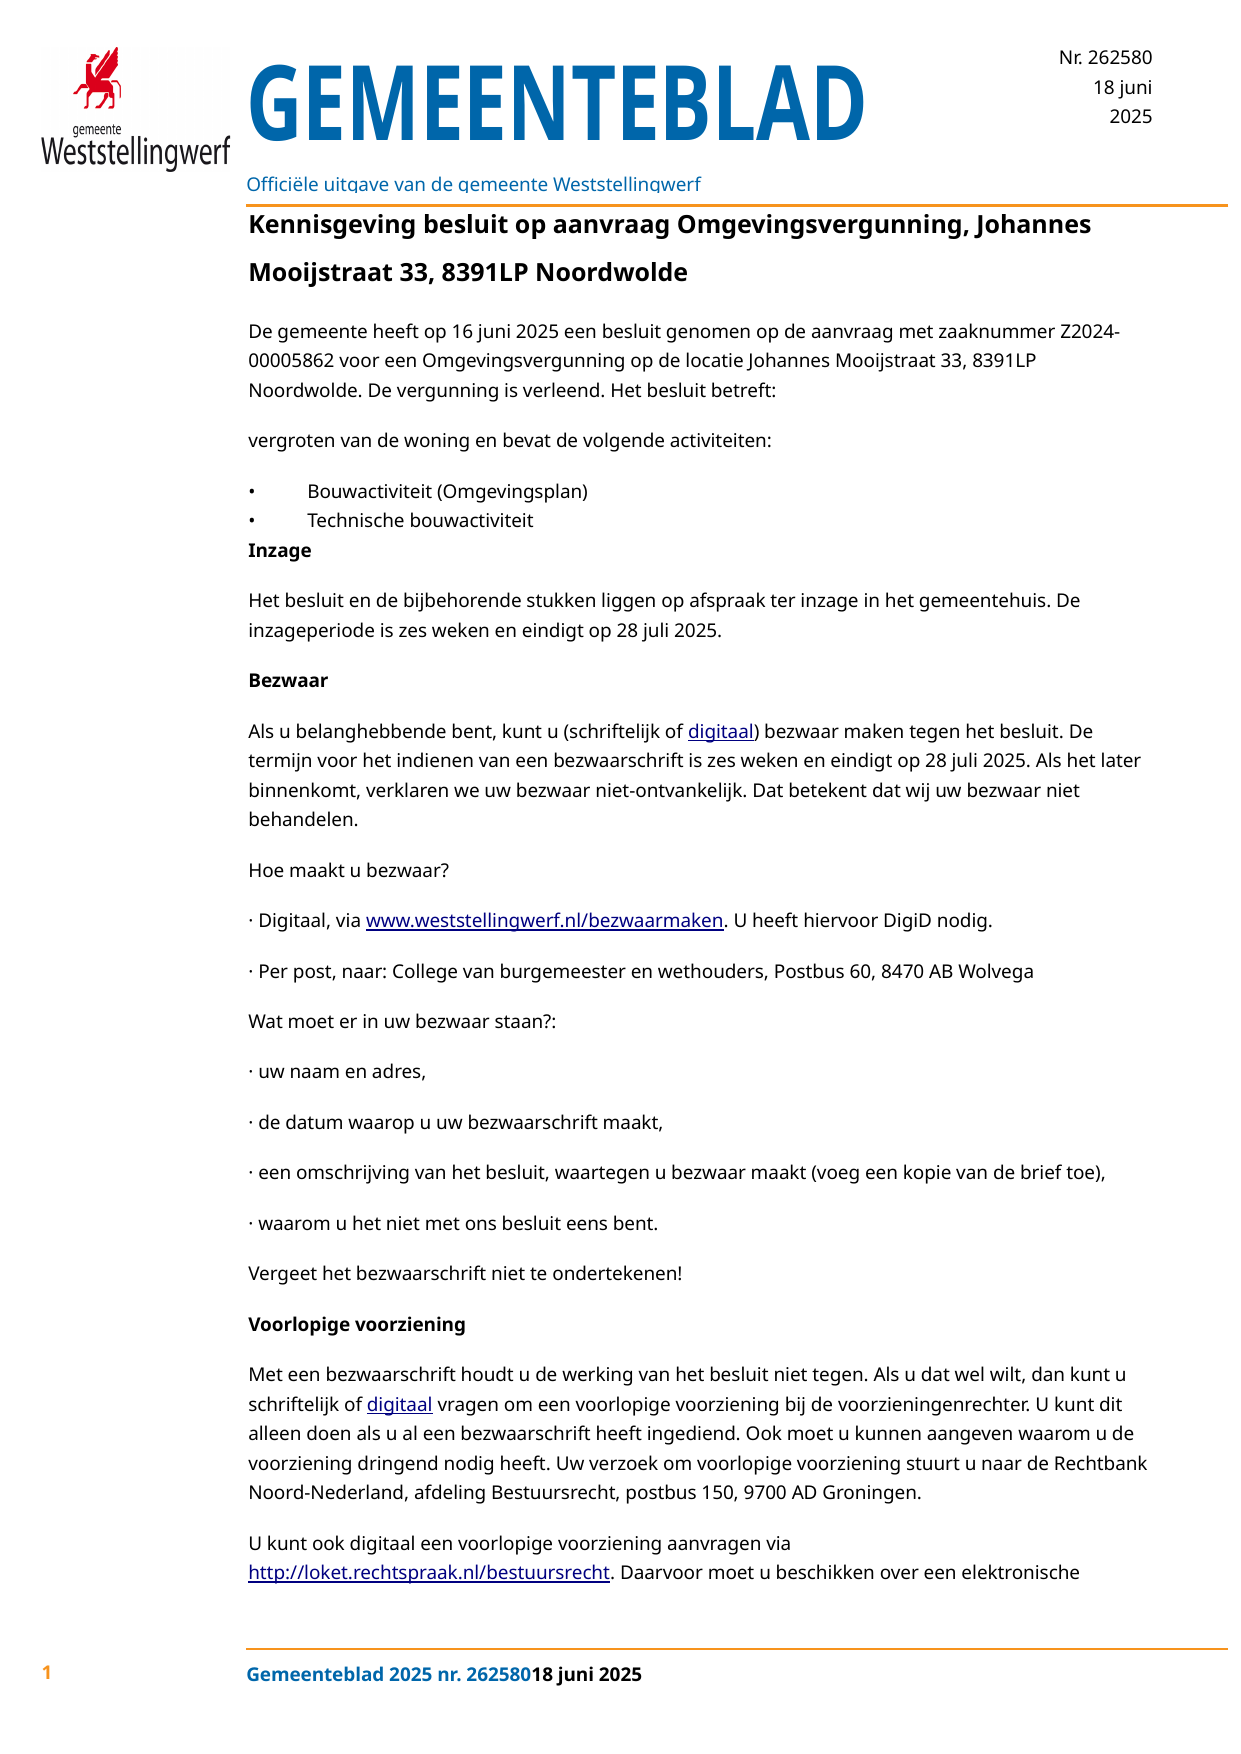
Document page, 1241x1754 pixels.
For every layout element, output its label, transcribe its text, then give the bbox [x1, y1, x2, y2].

text · Digitaal, via www.weststellingwerf.nl/bezwaarmaken. U heeft hiervoor DigiD nodig. [248, 907, 1152, 933]
text Inzage [248, 537, 1152, 563]
text Kennisgeving besluit op aanvraag Omgevingsvergunning, Johannes Mooijstraat 33, 8391LP Noordwolde [248, 207, 1152, 288]
text De gemeente heeft op 16 juni 2025 een besluit genomen op de aanvraag met zaaknummer Z2024-00005862 voor een Omgevingsvergunning op de locatie Johannes Mooijstraat 33, 8391LP Noordwolde. De vergunning is verleend. Het besluit betreft: [248, 318, 1152, 403]
text Met een bezwaarschrift houdt u de werking van het besluit niet tegen. Als u dat wel wilt, dan kunt u schriftelijk of digitaal vragen om een voorlopige voorziening bij de voorzieningenrechter. U kunt dit alleen doen als u al een bezwaarschrift heeft ingediend. Ook moet u kunnen aangeven waarom u de voorziening dringend nodig heeft. Uw verzoek om voorlopige voorziening stuurt u naar de Rechtbank Noord-Nederland, afdeling Bestuursrecht, postbus 150, 9700 AD Groningen. [248, 1361, 1152, 1505]
text vergroten van de woning en bevat de volgende activiteiten: [248, 427, 1152, 453]
text · Per post, naar: College van burgemeester en wethouders, Postbus 60, 8470 AB Wolvega [248, 958, 1152, 984]
list Bouwactiviteit (Omgevingsplan) [248, 478, 1152, 504]
text · de datum waarop u uw bezwaarschrift maakt, [248, 1109, 1152, 1135]
list Technische bouwactiviteit [248, 507, 1152, 533]
text Bezwaar [248, 667, 1152, 693]
text · een omschrijving van het besluit, waartegen u bezwaar maakt (voeg een kopie van de brief toe), [248, 1159, 1152, 1185]
text Vergeet het bezwaarschrift niet te ondertekenen! [248, 1260, 1152, 1286]
text Wat moet er in uw bezwaar staan?: [248, 1008, 1152, 1034]
text · uw naam en adres, [248, 1059, 1152, 1084]
text Als u belanghebbende bent, kunt u (schriftelijk of digitaal) bezwaar maken tegen het besluit. De termijn voor het indienen van een bezwaarschrift is zes weken en eindigt op 28 juli 2025. Als het later binnenkomt, verklaren we uw bezwaar niet-ontvankelijk. Dat betekent dat wij uw bezwaar niet behandelen. [248, 718, 1152, 832]
picture [41, 47, 231, 172]
text Voorlopige voorziening [248, 1311, 1152, 1337]
text · waarom u het niet met ons besluit eens bent. [248, 1210, 1152, 1236]
text Het besluit en de bijbehorende stukken liggen op afspraak ter inzage in het gemeentehuis. De inzageperiode is zes weken en eindigt op 28 juli 2025. [248, 587, 1152, 643]
text Hoe maakt u bezwaar? [248, 857, 1152, 883]
text U kunt ook digitaal een voorlopige voorziening aanvragen via http://loket.rechtspraak.nl/bestuursrecht. Daarvoor moet u beschikken over een elektronische [248, 1530, 1152, 1585]
